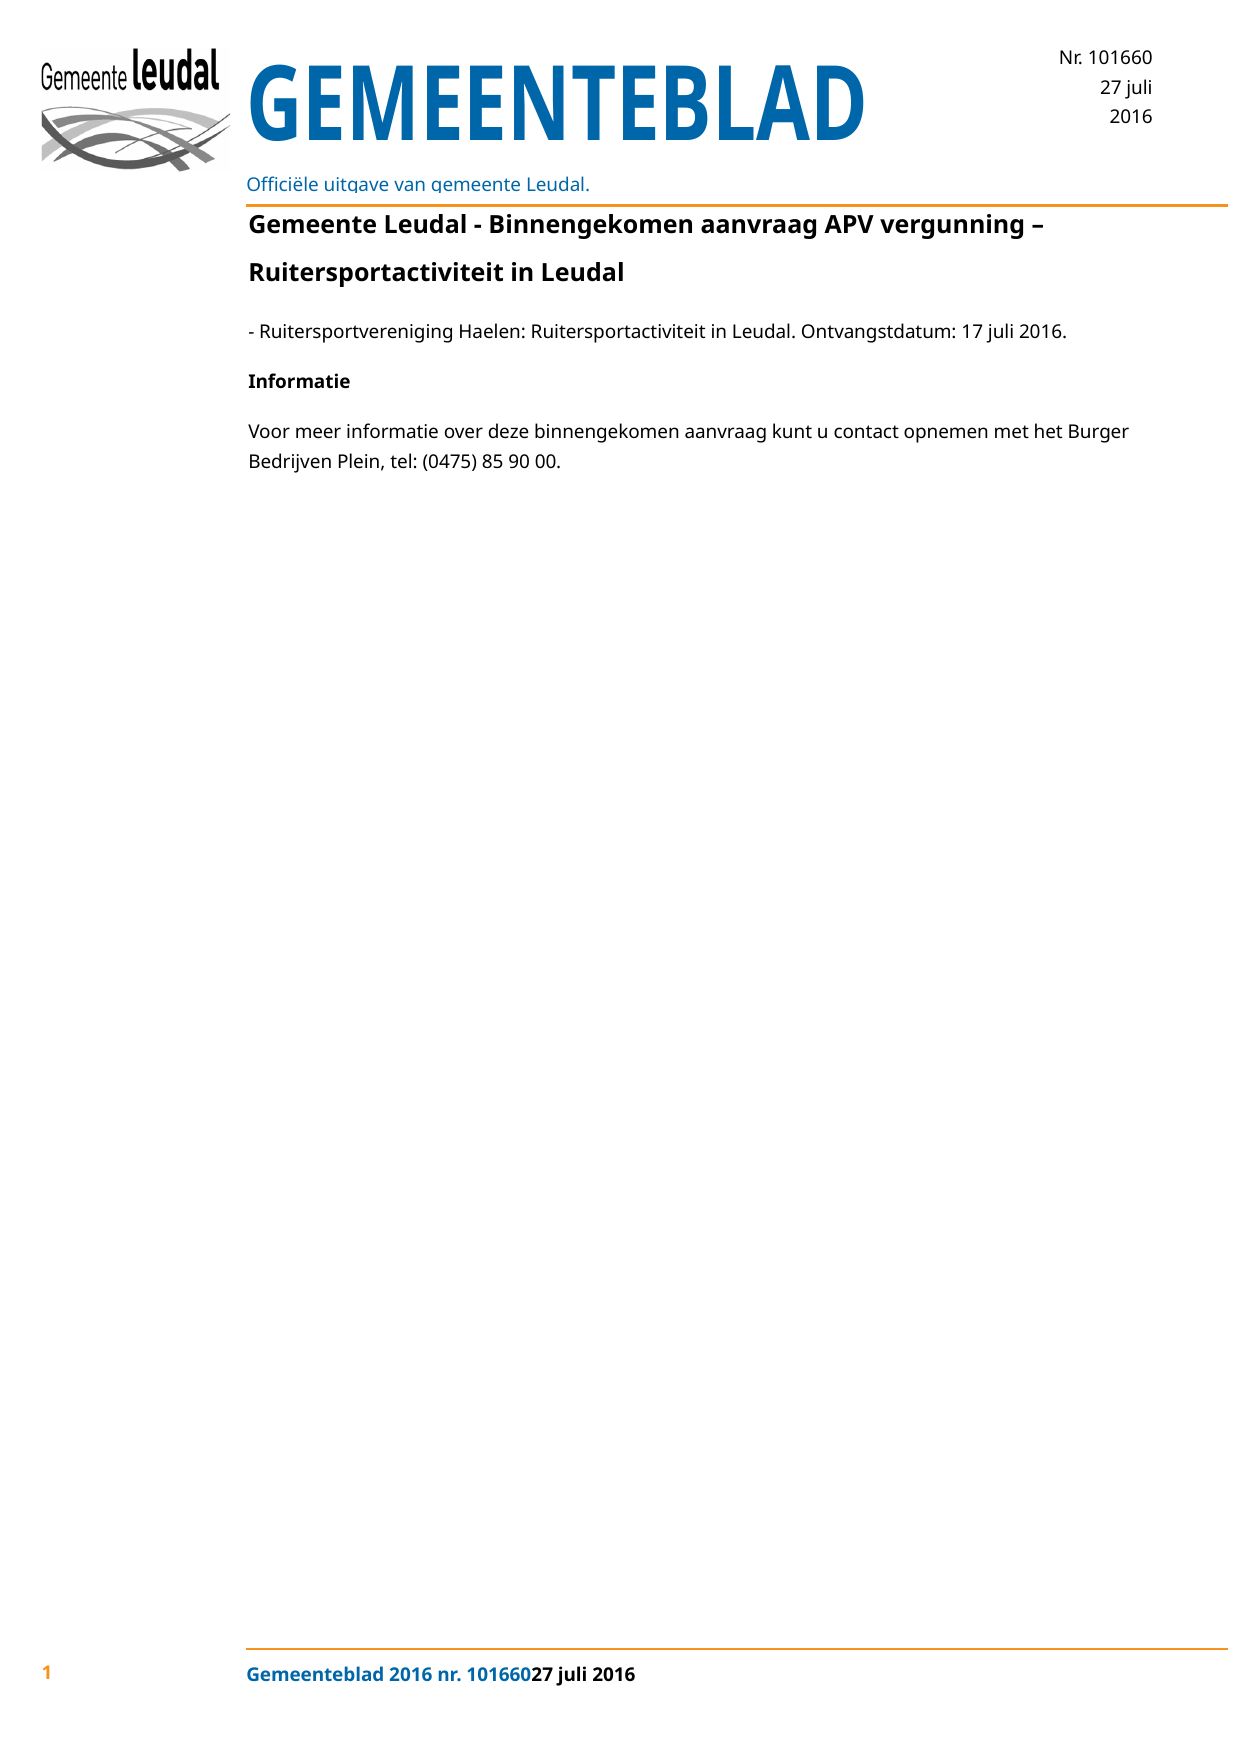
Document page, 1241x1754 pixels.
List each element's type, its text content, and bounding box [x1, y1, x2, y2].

text Informatie [248, 368, 1152, 394]
text Voor meer informatie over deze binnengekomen aanvraag kunt u contact opnemen met het Burger Bedrijven Plein, tel: (0475) 85 90 00. [248, 419, 1152, 474]
text Gemeente Leudal - Binnengekomen aanvraag APV vergunning – Ruitersportactiviteit in Leudal [248, 207, 1152, 288]
picture [41, 47, 231, 172]
text - Ruitersportvereniging Haelen: Ruitersportactiviteit in Leudal. Ontvangstdatum: 17 juli 2016. [248, 318, 1152, 344]
